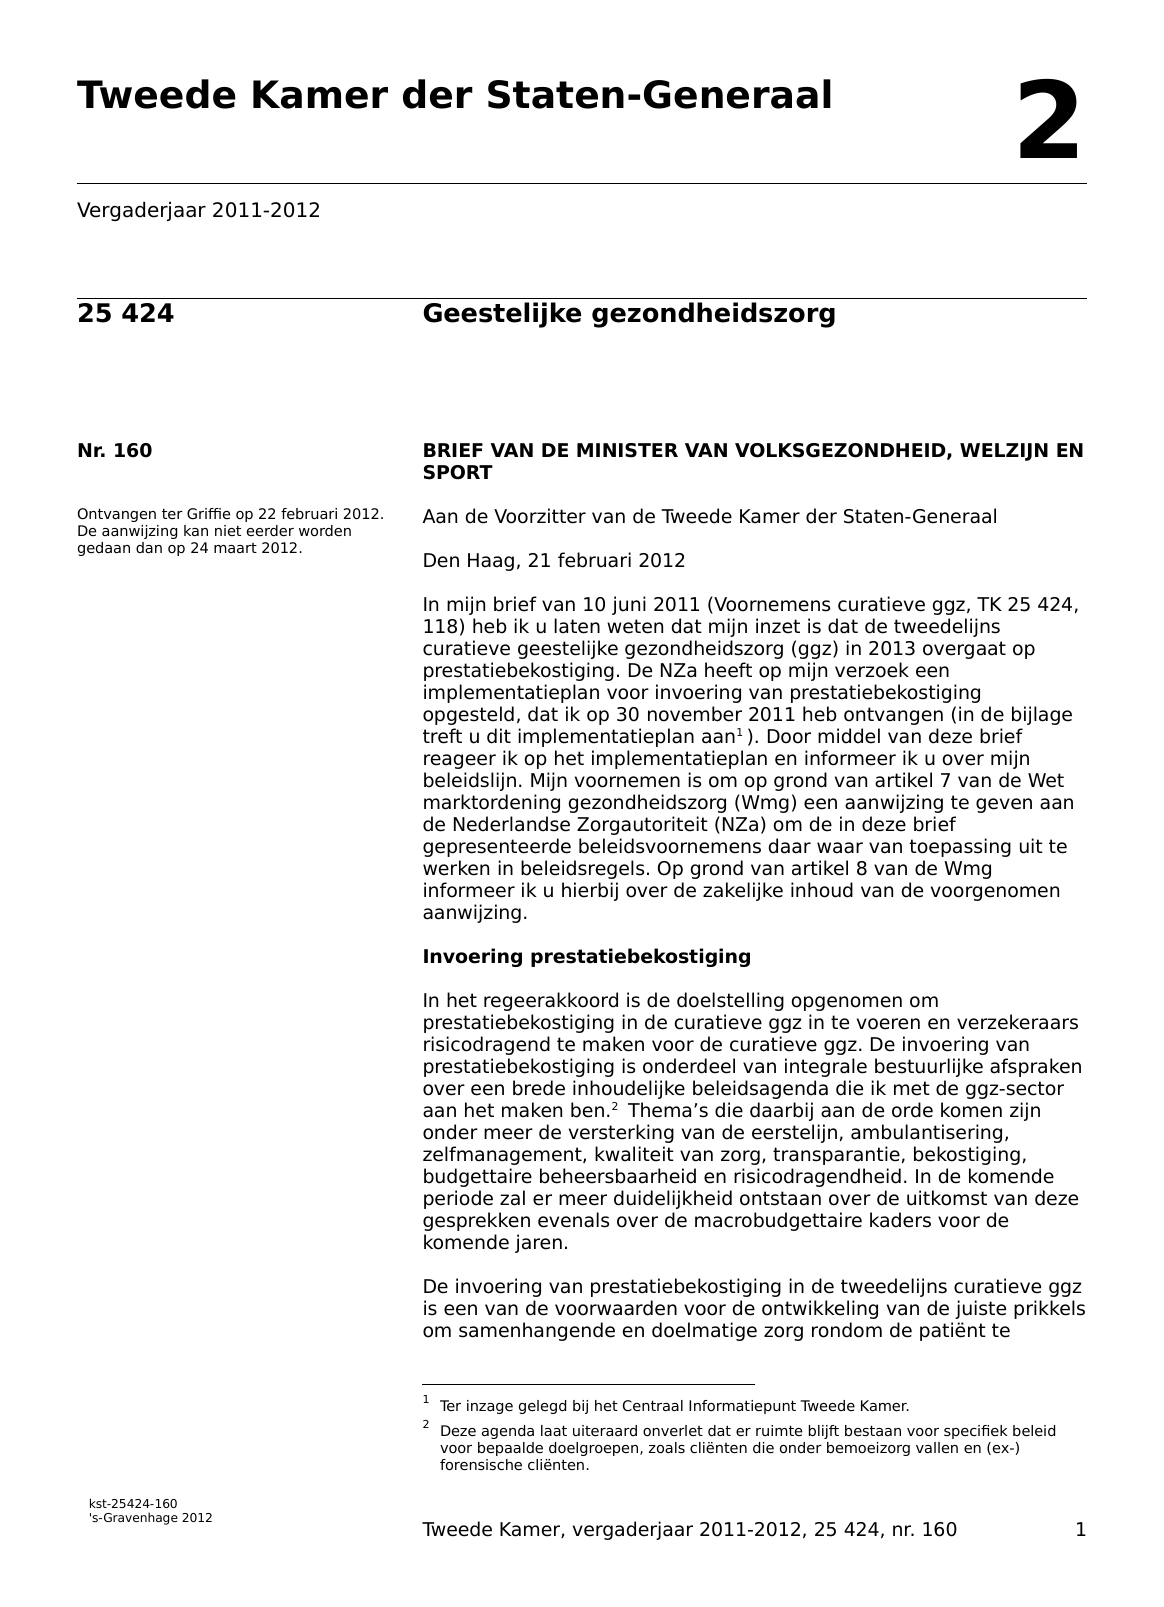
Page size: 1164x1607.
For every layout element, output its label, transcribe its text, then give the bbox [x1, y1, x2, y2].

text In het regeerakkoord is de doelstelling opgenomen om prestatiebekostiging in de curatieve ggz in te voeren en verzekeraars risicodragend te maken voor de curatieve ggz. De invoering van prestatiebekostiging is onderdeel van integrale bestuurlijke afspraken over een brede inhoudelijke beleidsagenda die ik met de ggz-sector aan het maken ben. Thema’s die daarbij aan de orde komen zijn onder meer de versterking van de eerstelijn, ambulantisering, zelfmanagement, kwaliteit van zorg, transparantie, bekostiging, budgettaire beheersbaarheid en risicodragendheid. In de komende periode zal er meer duidelijkheid ontstaan over de uitkomst van deze gesprekken evenals over de macrobudgettaire kaders voor de komende jaren. [422, 990, 1087, 1254]
table_header 2 [886, 59, 1087, 183]
text Aan de Voorzitter van de Tweede Kamer der Staten-Generaal [422, 506, 1087, 528]
text In mijn brief van 10 juni 2011 (Voornemens curatieve ggz, TK 25 424, 118) heb ik u laten weten dat mijn inzet is dat de tweedelijns curatieve geestelijke gezondheidszorg (ggz) in 2013 overgaat op prestatiebekostiging. De NZa heeft op mijn verzoek een implementatieplan voor invoering van prestatiebekostiging opgesteld, dat ik op 30 november 2011 heb ontvangen (in de bijlage treft u dit implementatieplan aan). Door middel van deze brief reageer ik op het implementatieplan en informeer ik u over mijn beleidslijn. Mijn voornemen is om op grond van artikel 7 van de Wet marktordening gezondheidszorg (Wmg) een aanwijzing te geven aan de Nederlandse Zorgautoriteit (NZa) om de in deze brief gepresenteerde beleidsvoornemens daar waar van toepassing uit te werken in beleidsregels. Op grond van artikel 8 van de Wmg informeer ik u hierbij over de zakelijke inhoud van de voorgenomen aanwijzing. [422, 594, 1087, 924]
subtitle 25 424 Geestelijke gezondheidszorg [77, 299, 1087, 329]
text 's-Gravenhage 2012 [88, 1511, 323, 1525]
table_header Tweede Kamer der Staten-Generaal [77, 59, 886, 183]
text Ter inzage gelegd bij het Centraal Informatiepunt Tweede Kamer. [422, 1393, 1087, 1416]
text kst-25424-160 [88, 1497, 323, 1511]
text De aanwijzing kan niet eerder worden gedaan dan op 24 maart 2012. [77, 523, 399, 556]
subtitle Invoering prestatiebekostiging [422, 946, 1087, 968]
subtitle Nr. 160 BRIEF VAN DE MINISTER VAN VOLKSGEZONDHEID, WELZIJN EN SPORT [77, 440, 1087, 484]
text Ontvangen ter Griffie op 22 februari 2012. [77, 506, 399, 523]
text De invoering van prestatiebekostiging in de tweedelijns curatieve ggz is een van de voorwaarden voor de ontwikkeling van de juiste prikkels om samenhangende en doelmatige zorg rondom de patiënt te [422, 1276, 1087, 1342]
text Deze agenda laat uiteraard onverlet dat er ruimte blijft bestaan voor specifiek beleid voor bepaalde doelgroepen, zoals cliënten die onder bemoeizorg vallen en (ex-) forensische cliënten. [422, 1418, 1087, 1474]
table_cell Vergaderjaar 2011-2012 [77, 184, 1087, 298]
text Den Haag, 21 februari 2012 [422, 550, 1087, 572]
